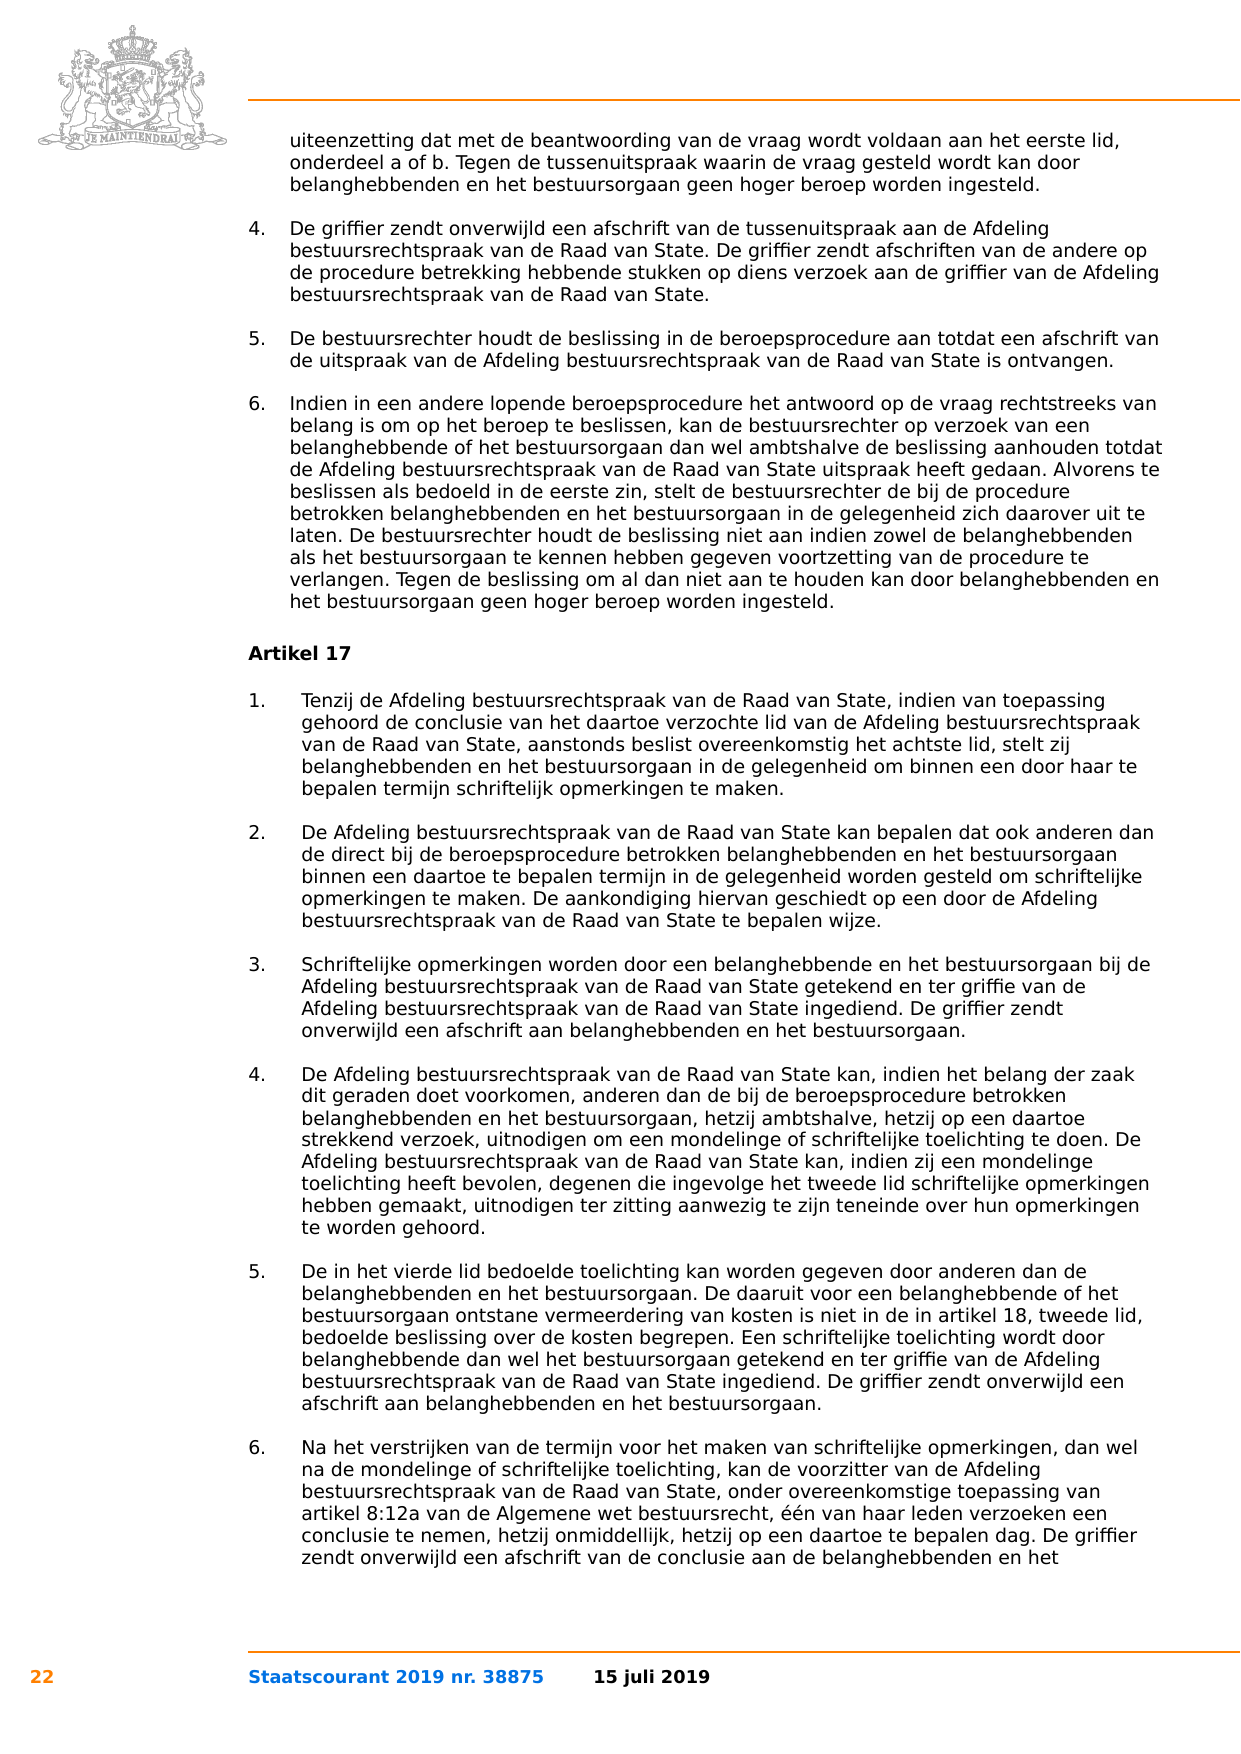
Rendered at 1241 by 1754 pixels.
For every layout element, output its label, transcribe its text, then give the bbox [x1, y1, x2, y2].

text 4. De Afdeling bestuursrechtspraak van de Raad van State kan, indien het belang der zaak dit geraden doet voorkomen, anderen dan de bij de beroepsprocedure betrokken belanghebbenden en het bestuursorgaan, hetzij ambtshalve, hetzij op een daartoe strekkend verzoek, uitnodigen om een mondelinge of schriftelijke toelichting te doen. De Afdeling bestuursrechtspraak van de Raad van State kan, indien zij een mondelinge toelichting heeft bevolen, degenen die ingevolge het tweede lid schriftelijke opmerkingen hebben gemaakt, uitnodigen ter zitting aanwezig te zijn teneinde over hun opmerkingen te worden gehoord. [248, 1063, 1163, 1239]
text 1. Tenzij de Afdeling bestuursrechtspraak van de Raad van State, indien van toepassing gehoord de conclusie van het daartoe verzochte lid van de Afdeling bestuursrechtspraak van de Raad van State, aanstonds beslist overeenkomstig het achtste lid, stelt zij belanghebbenden en het bestuursorgaan in de gelegenheid om binnen een door haar te bepalen termijn schriftelijk opmerkingen te maken. [248, 690, 1163, 800]
text 5. De bestuursrechter houdt de beslissing in de beroepsprocedure aan totdat een afschrift van de uitspraak van de Afdeling bestuursrechtspraak van de Raad van State is ontvangen. [248, 327, 1163, 371]
text 5. De in het vierde lid bedoelde toelichting kan worden gegeven door anderen dan de belanghebbenden en het bestuursorgaan. De daaruit voor een belanghebbende of het bestuursorgaan ontstane vermeerdering van kosten is niet in de in artikel 18, tweede lid, bedoelde beslissing over de kosten begrepen. Een schriftelijke toelichting wordt door belanghebbende dan wel het bestuursorgaan getekend en ter griffie van de Afdeling bestuursrechtspraak van de Raad van State ingediend. De griffier zendt onverwijld een afschrift aan belanghebbenden en het bestuursorgaan. [248, 1261, 1163, 1415]
text 3. Schriftelijke opmerkingen worden door een belanghebbende en het bestuursorgaan bij de Afdeling bestuursrechtspraak van de Raad van State getekend en ter griffie van de Afdeling bestuursrechtspraak van de Raad van State ingediend. De griffier zendt onverwijld een afschrift aan belanghebbenden en het bestuursorgaan. [248, 954, 1163, 1042]
text 2. De Afdeling bestuursrechtspraak van de Raad van State kan bepalen dat ook anderen dan de direct bij de beroepsprocedure betrokken belanghebbenden en het bestuursorgaan binnen een daartoe te bepalen termijn in de gelegenheid worden gesteld om schriftelijke opmerkingen te maken. De aankondiging hiervan geschiedt op een door de Afdeling bestuursrechtspraak van de Raad van State te bepalen wijze. [248, 822, 1163, 932]
text uiteenzetting dat met de beantwoording van de vraag wordt voldaan aan het eerste lid, onderdeel a of b. Tegen de tussenuitspraak waarin de vraag gesteld wordt kan door belanghebbenden en het bestuursorgaan geen hoger beroep worden ingesteld. [248, 130, 1163, 196]
subtitle Artikel 17 [248, 643, 1163, 665]
text 4. De griffier zendt onverwijld een afschrift van de tussenuitspraak aan de Afdeling bestuursrechtspraak van de Raad van State. De griffier zendt afschriften van de andere op de procedure betrekking hebbende stukken op diens verzoek aan de griffier van de Afdeling bestuursrechtspraak van de Raad van State. [248, 218, 1163, 306]
text 6. Na het verstrijken van de termijn voor het maken van schriftelijke opmerkingen, dan wel na de mondelinge of schriftelijke toelichting, kan de voorzitter van de Afdeling bestuursrechtspraak van de Raad van State, onder overeenkomstige toepassing van artikel 8:12a van de Algemene wet bestuursrecht, één van haar leden verzoeken een conclusie te nemen, hetzij onmiddellijk, hetzij op een daartoe te bepalen dag. De griffier zendt onverwijld een afschrift van de conclusie aan de belanghebbenden en het [248, 1437, 1163, 1569]
text 6. Indien in een andere lopende beroepsprocedure het antwoord op de vraag rechtstreeks van belang is om op het beroep te beslissen, kan de bestuursrechter op verzoek van een belanghebbende of het bestuursorgaan dan wel ambtshalve de beslissing aanhouden totdat de Afdeling bestuursrechtspraak van de Raad van State uitspraak heeft gedaan. Alvorens te beslissen als bedoeld in de eerste zin, stelt de bestuursrechter de bij de procedure betrokken belanghebbenden en het bestuursorgaan in de gelegenheid zich daarover uit te laten. De bestuursrechter houdt de beslissing niet aan indien zowel de belanghebbenden als het bestuursorgaan te kennen hebben gegeven voortzetting van de procedure te verlangen. Tegen de beslissing om al dan niet aan te houden kan door belanghebbenden en het bestuursorgaan geen hoger beroep worden ingesteld. [248, 393, 1163, 613]
picture [38, 25, 227, 150]
